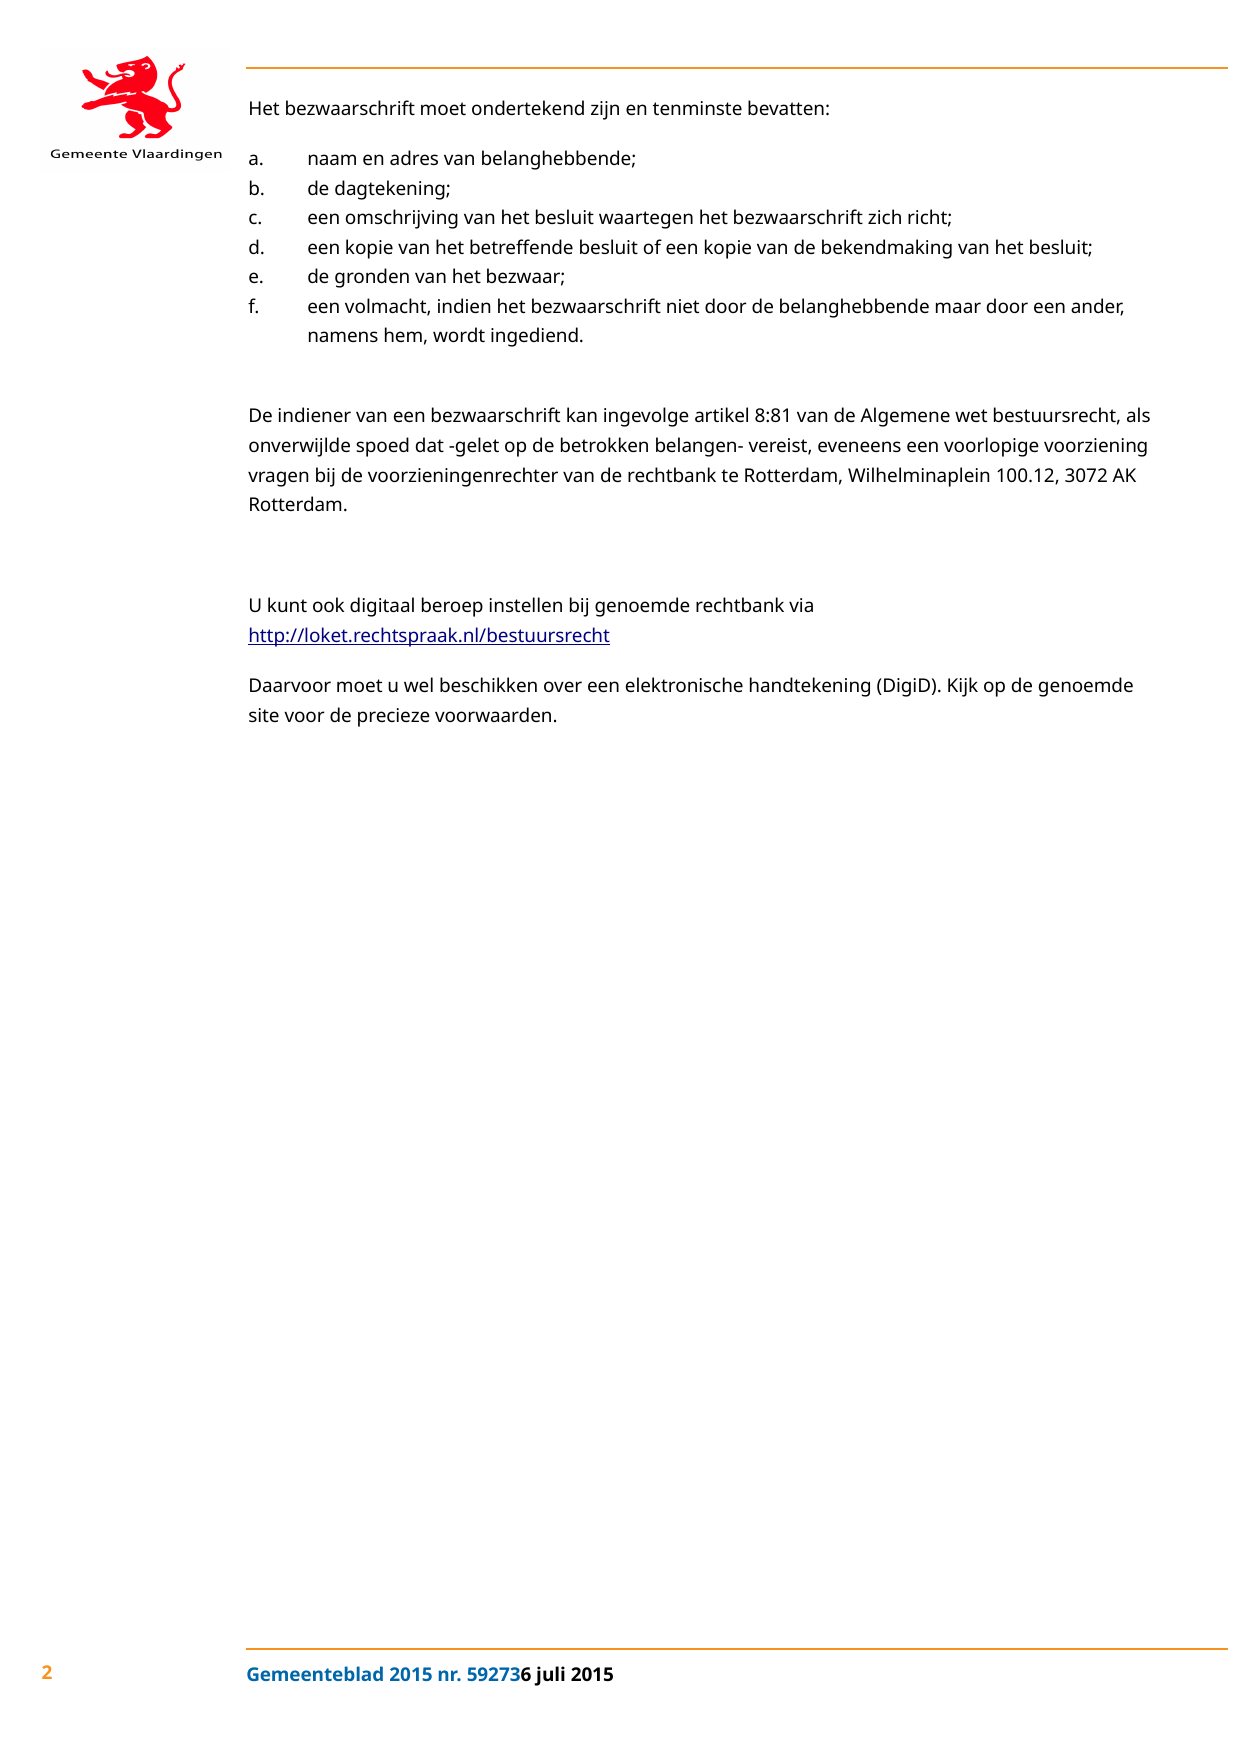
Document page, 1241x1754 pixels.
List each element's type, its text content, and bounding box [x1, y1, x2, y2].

text Daarvoor moet u wel beschikken over een elektronische handtekening (DigiD). Kijk op de genoemde site voor de precieze voorwaarden. [248, 672, 1152, 728]
list een omschrijving van het besluit waartegen het bezwaarschrift zich richt; [248, 204, 1152, 230]
text U kunt ook digitaal beroep instellen bij genoemde rechtbank via http://loket.rechtspraak.nl/bestuursrecht [248, 592, 1152, 648]
picture [41, 47, 231, 172]
text Het bezwaarschrift moet ondertekend zijn en tenminste bevatten: [248, 95, 1152, 121]
list een kopie van het betreffende besluit of een kopie van de bekendmaking van het besluit; [248, 234, 1152, 260]
list de dagtekening; [248, 175, 1152, 201]
list naam en adres van belanghebbende; [248, 145, 1152, 171]
list een volmacht, indien het bezwaarschrift niet door de belanghebbende maar door een ander, namens hem, wordt ingediend. [248, 293, 1152, 348]
list de gronden van het bezwaar; [248, 263, 1152, 289]
text De indiener van een bezwaarschrift kan ingevolge artikel 8:81 van de Algemene wet bestuursrecht, als onverwijlde spoed dat -gelet op de betrokken belangen- vereist, eveneens een voorlopige voorziening vragen bij de voorzieningenrechter van de rechtbank te Rotterdam, Wilhelminaplein 100.12, 3072 AK Rotterdam. [248, 403, 1152, 517]
